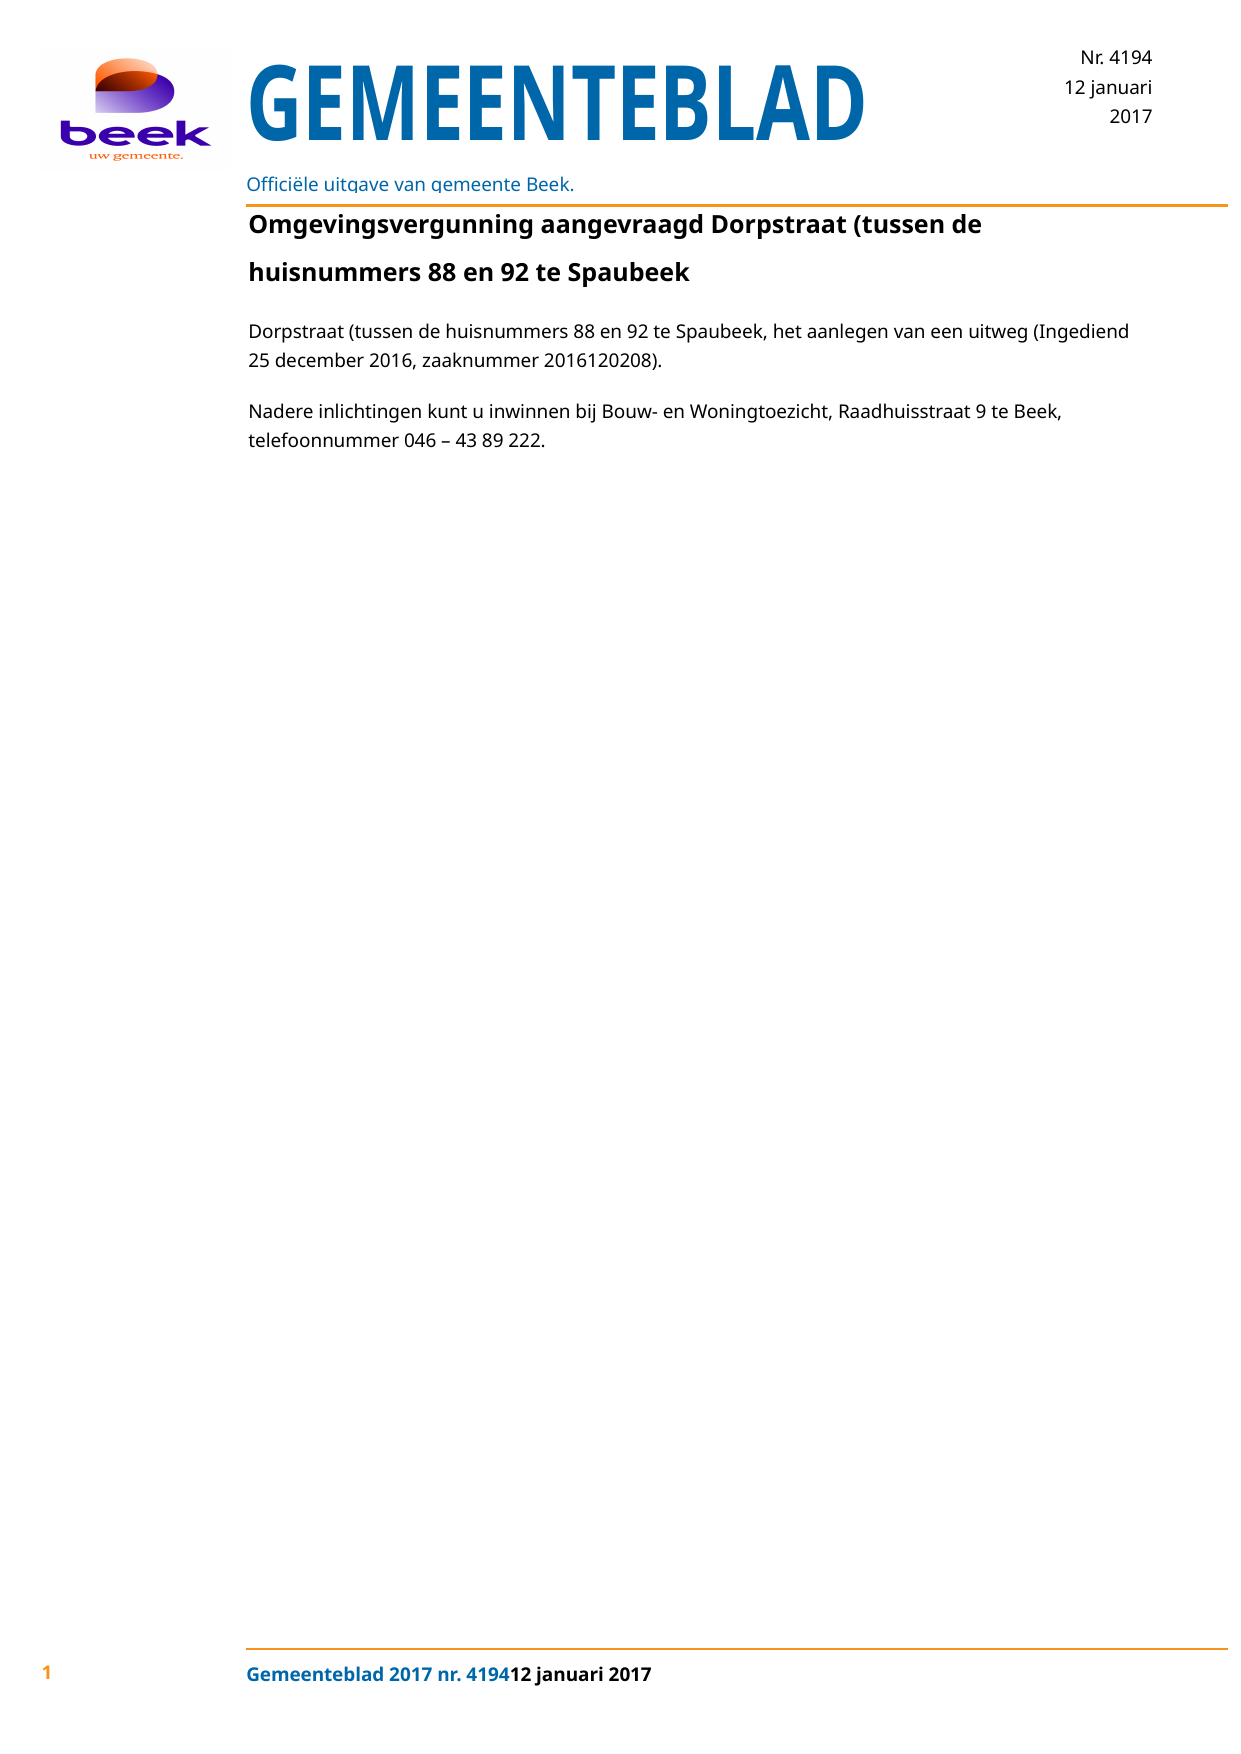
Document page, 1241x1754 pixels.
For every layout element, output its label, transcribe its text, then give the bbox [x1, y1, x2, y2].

text Dorpstraat (tussen de huisnummers 88 en 92 te Spaubeek, het aanlegen van een uitweg (Ingediend 25 december 2016, zaaknummer 2016120208). [248, 318, 1152, 373]
picture [41, 47, 231, 172]
text Omgevingsvergunning aangevraagd Dorpstraat (tussen de huisnummers 88 en 92 te Spaubeek [248, 207, 1152, 288]
text Nadere inlichtingen kunt u inwinnen bij Bouw- en Woningtoezicht, Raadhuisstraat 9 te Beek, telefoonnummer 046 – 43 89 222. [248, 398, 1152, 453]
